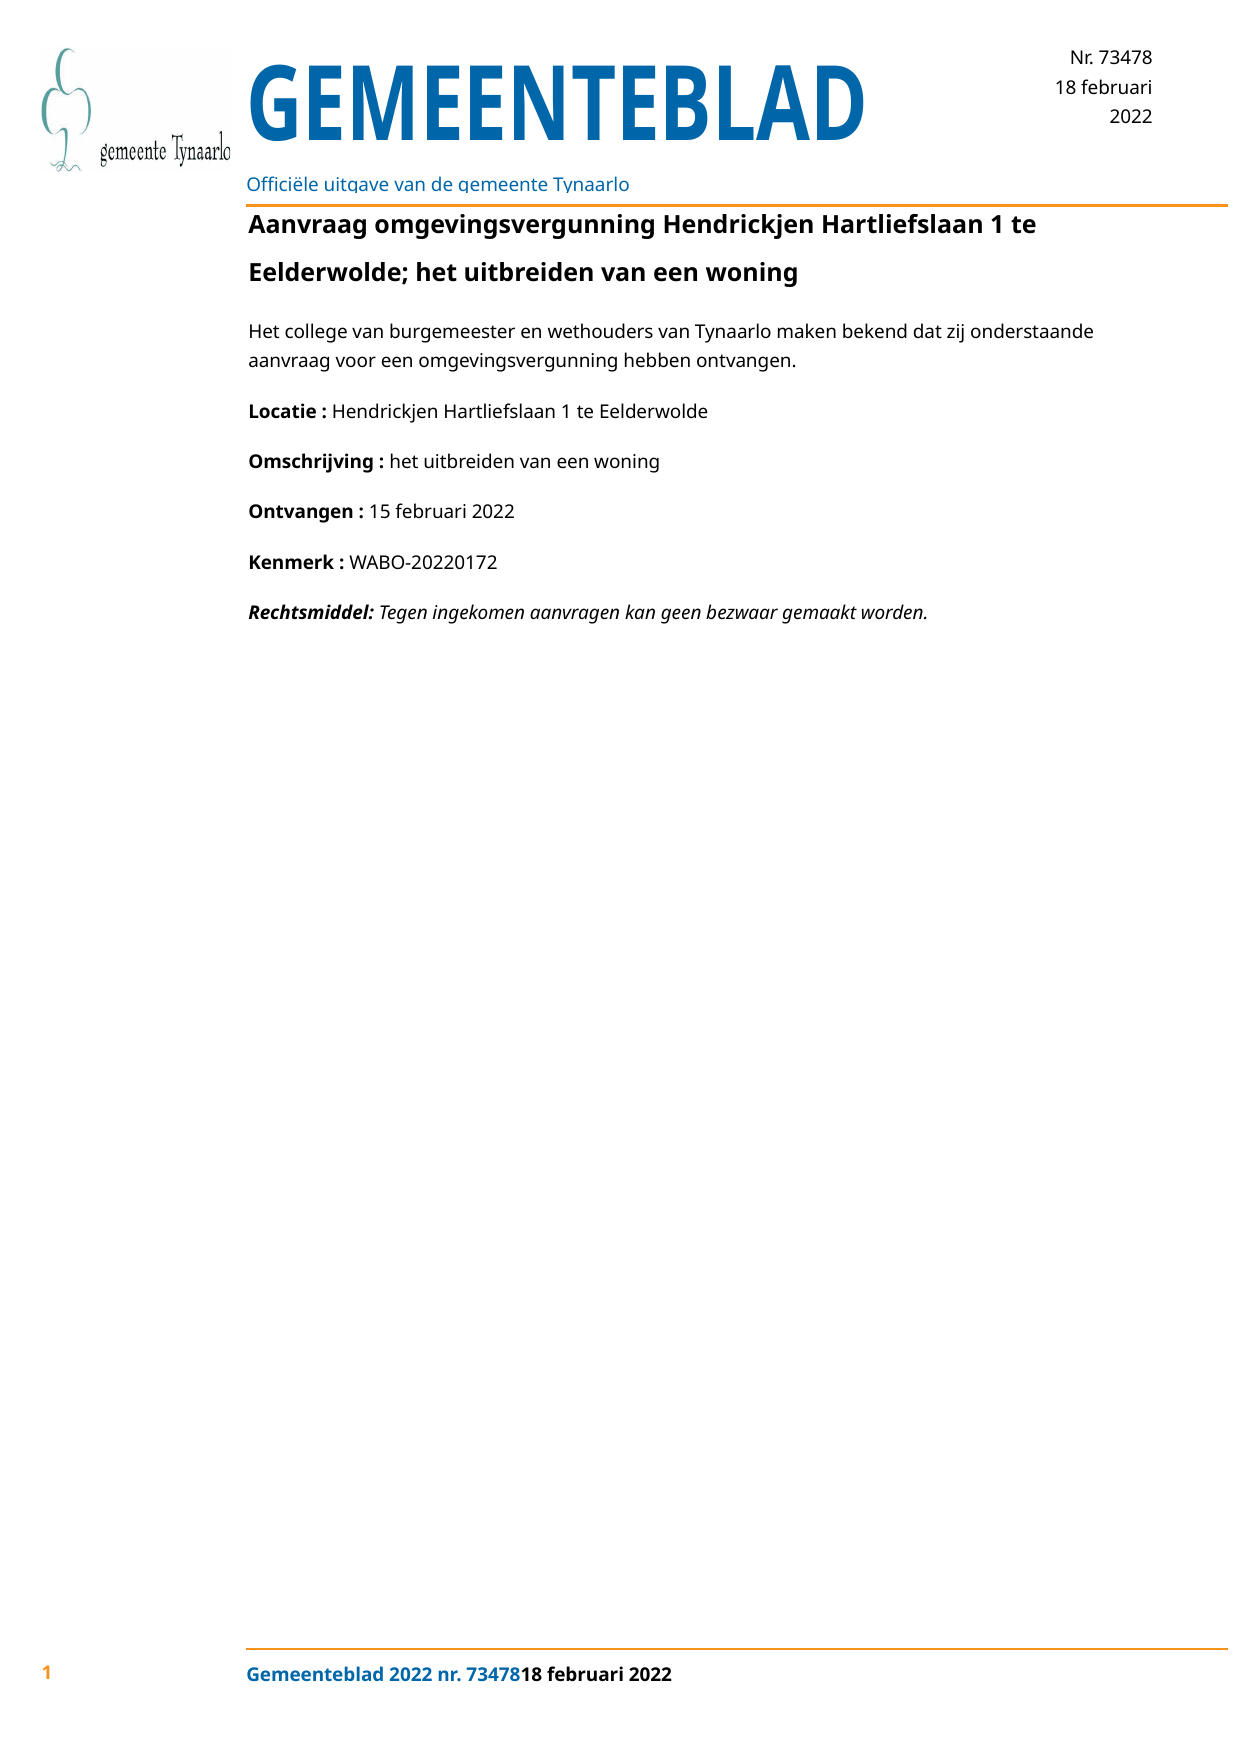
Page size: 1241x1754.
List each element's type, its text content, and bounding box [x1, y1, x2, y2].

picture [41, 47, 231, 172]
text Het college van burgemeester en wethouders van Tynaarlo maken bekend dat zij onderstaande aanvraag voor een omgevingsvergunning hebben ontvangen. [248, 318, 1152, 373]
text Ontvangen : 15 februari 2022 [248, 499, 1152, 524]
text Kenmerk : WABO-20220172 [248, 549, 1152, 575]
text Aanvraag omgevingsvergunning Hendrickjen Hartliefslaan 1 te Eelderwolde; het uitbreiden van een woning [248, 207, 1152, 288]
text Omschrijving : het uitbreiden van een woning [248, 448, 1152, 474]
text Rechtsmiddel: Tegen ingekomen aanvragen kan geen bezwaar gemaakt worden. [248, 599, 1152, 625]
text Locatie : Hendrickjen Hartliefslaan 1 te Eelderwolde [248, 398, 1152, 424]
